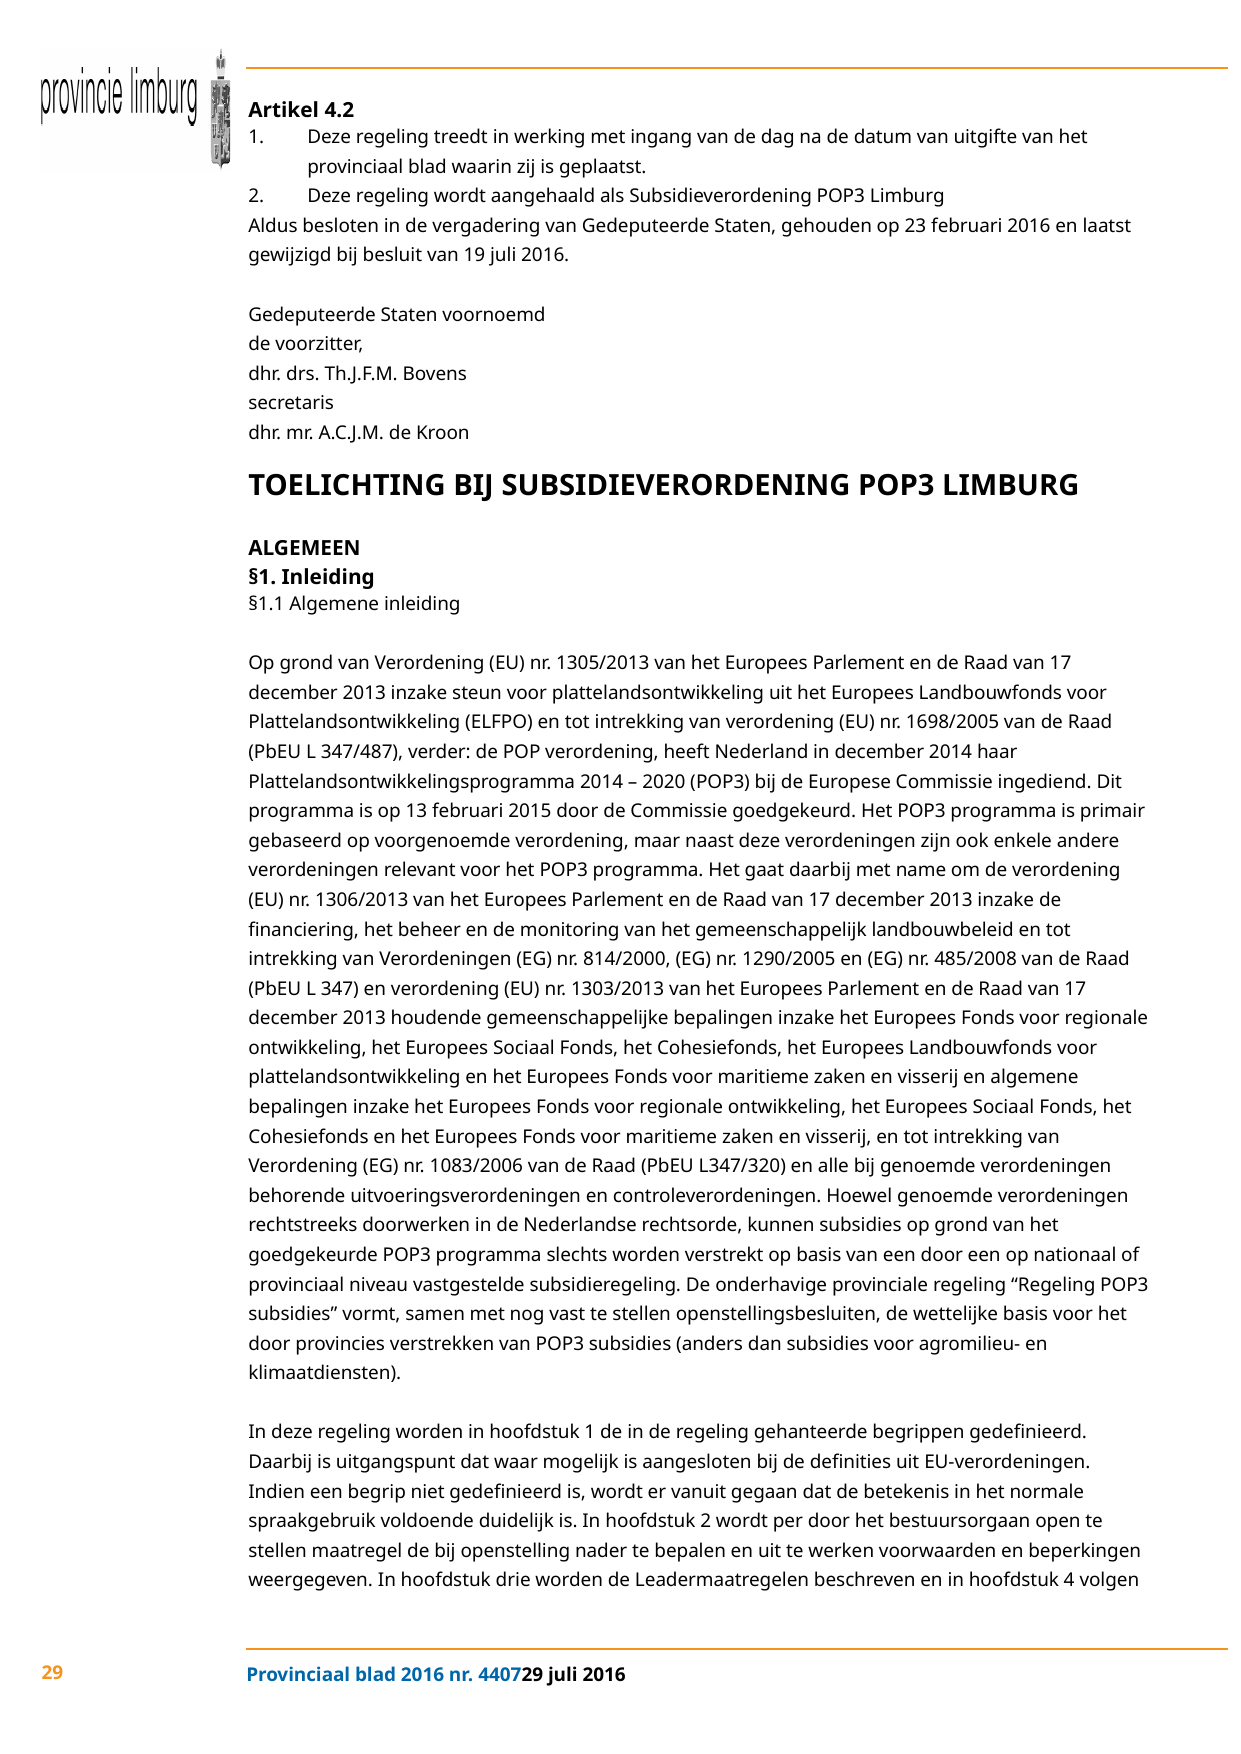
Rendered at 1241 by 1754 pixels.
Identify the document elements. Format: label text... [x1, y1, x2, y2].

text TOELICHTING BIJ SUBSIDIEVERORDENING POP3 LIMBURG [248, 465, 1152, 504]
text dhr. mr. A.C.J.M. de Kroon [248, 419, 1152, 445]
text dhr. drs. Th.J.F.M. Bovens [248, 360, 1152, 386]
list Deze regeling treedt in werking met ingang van de dag na de datum van uitgifte van het provinciaal blad waarin zij is geplaatst. [248, 123, 1152, 178]
text Aldus besloten in de vergadering van Gedeputeerde Staten, gehouden op 23 februari 2016 en laatst gewijzigd bij besluit van 19 juli 2016. [248, 212, 1152, 267]
text de voorzitter, [248, 330, 1152, 356]
text Artikel 4.2 [248, 95, 1152, 123]
text secretaris [248, 389, 1152, 415]
text §1.1 Algemene inleiding [248, 590, 1152, 616]
text §1. Inleiding [248, 562, 1152, 590]
text Gedeputeerde Staten voornoemd [248, 301, 1152, 326]
text In deze regeling worden in hoofdstuk 1 de in de regeling gehanteerde begrippen gedefinieerd. Daarbij is uitgangspunt dat waar mogelijk is aangesloten bij de definities uit EU-verordeningen. Indien een begrip niet gedefinieerd is, wordt er vanuit gegaan dat de betekenis in het normale spraakgebruik voldoende duidelijk is. In hoofdstuk 2 wordt per door het bestuursorgaan open te stellen maatregel de bij openstelling nader te bepalen en uit te werken voorwaarden en beperkingen weergegeven. In hoofdstuk drie worden de Leadermaatregelen beschreven en in hoofdstuk 4 volgen [248, 1419, 1152, 1592]
text Op grond van Verordening (EU) nr. 1305/2013 van het Europees Parlement en de Raad van 17 december 2013 inzake steun voor plattelandsontwikkeling uit het Europees Landbouwfonds voor Plattelandsontwikkeling (ELFPO) en tot intrekking van verordening (EU) nr. 1698/2005 van de Raad (PbEU L 347/487), verder: de POP verordening, heeft Nederland in december 2014 haar Plattelandsontwikkelingsprogramma 2014 – 2020 (POP3) bij de Europese Commissie ingediend. Dit programma is op 13 februari 2015 door de Commissie goedgekeurd. Het POP3 programma is primair gebaseerd op voorgenoemde verordening, maar naast deze verordeningen zijn ook enkele andere verordeningen relevant voor het POP3 programma. Het gaat daarbij met name om de verordening (EU) nr. 1306/2013 van het Europees Parlement en de Raad van 17 december 2013 inzake de financiering, het beheer en de monitoring van het gemeenschappelijk landbouwbeleid en tot intrekking van Verordeningen (EG) nr. 814/2000, (EG) nr. 1290/2005 en (EG) nr. 485/2008 van de Raad (PbEU L 347) en verordening (EU) nr. 1303/2013 van het Europees Parlement en de Raad van 17 december 2013 houdende gemeenschappelijke bepalingen inzake het Europees Fonds voor regionale ontwikkeling, het Europees Sociaal Fonds, het Cohesiefonds, het Europees Landbouwfonds voor plattelandsontwikkeling en het Europees Fonds voor maritieme zaken en visserij en algemene bepalingen inzake het Europees Fonds voor regionale ontwikkeling, het Europees Sociaal Fonds, het Cohesiefonds en het Europees Fonds voor maritieme zaken en visserij, en tot intrekking van Verordening (EG) nr. 1083/2006 van de Raad (PbEU L347/320) en alle bij genoemde verordeningen behorende uitvoeringsverordeningen en controleverordeningen. Hoewel genoemde verordeningen rechtstreeks doorwerken in de Nederlandse rechtsorde, kunnen subsidies op grond van het goedgekeurde POP3 programma slechts worden verstrekt op basis van een door een op nationaal of provinciaal niveau vastgestelde subsidieregeling. De onderhavige provinciale regeling “Regeling POP3 subsidies” vormt, samen met nog vast te stellen openstellingsbesluiten, de wettelijke basis voor het door provincies verstrekken van POP3 subsidies (anders dan subsidies voor agromilieu- en klimaatdiensten). [248, 649, 1152, 1385]
list Deze regeling wordt aangehaald als Subsidieverordening POP3 Limburg [248, 182, 1152, 208]
text ALGEMEEN [248, 533, 1152, 562]
picture [41, 47, 231, 172]
